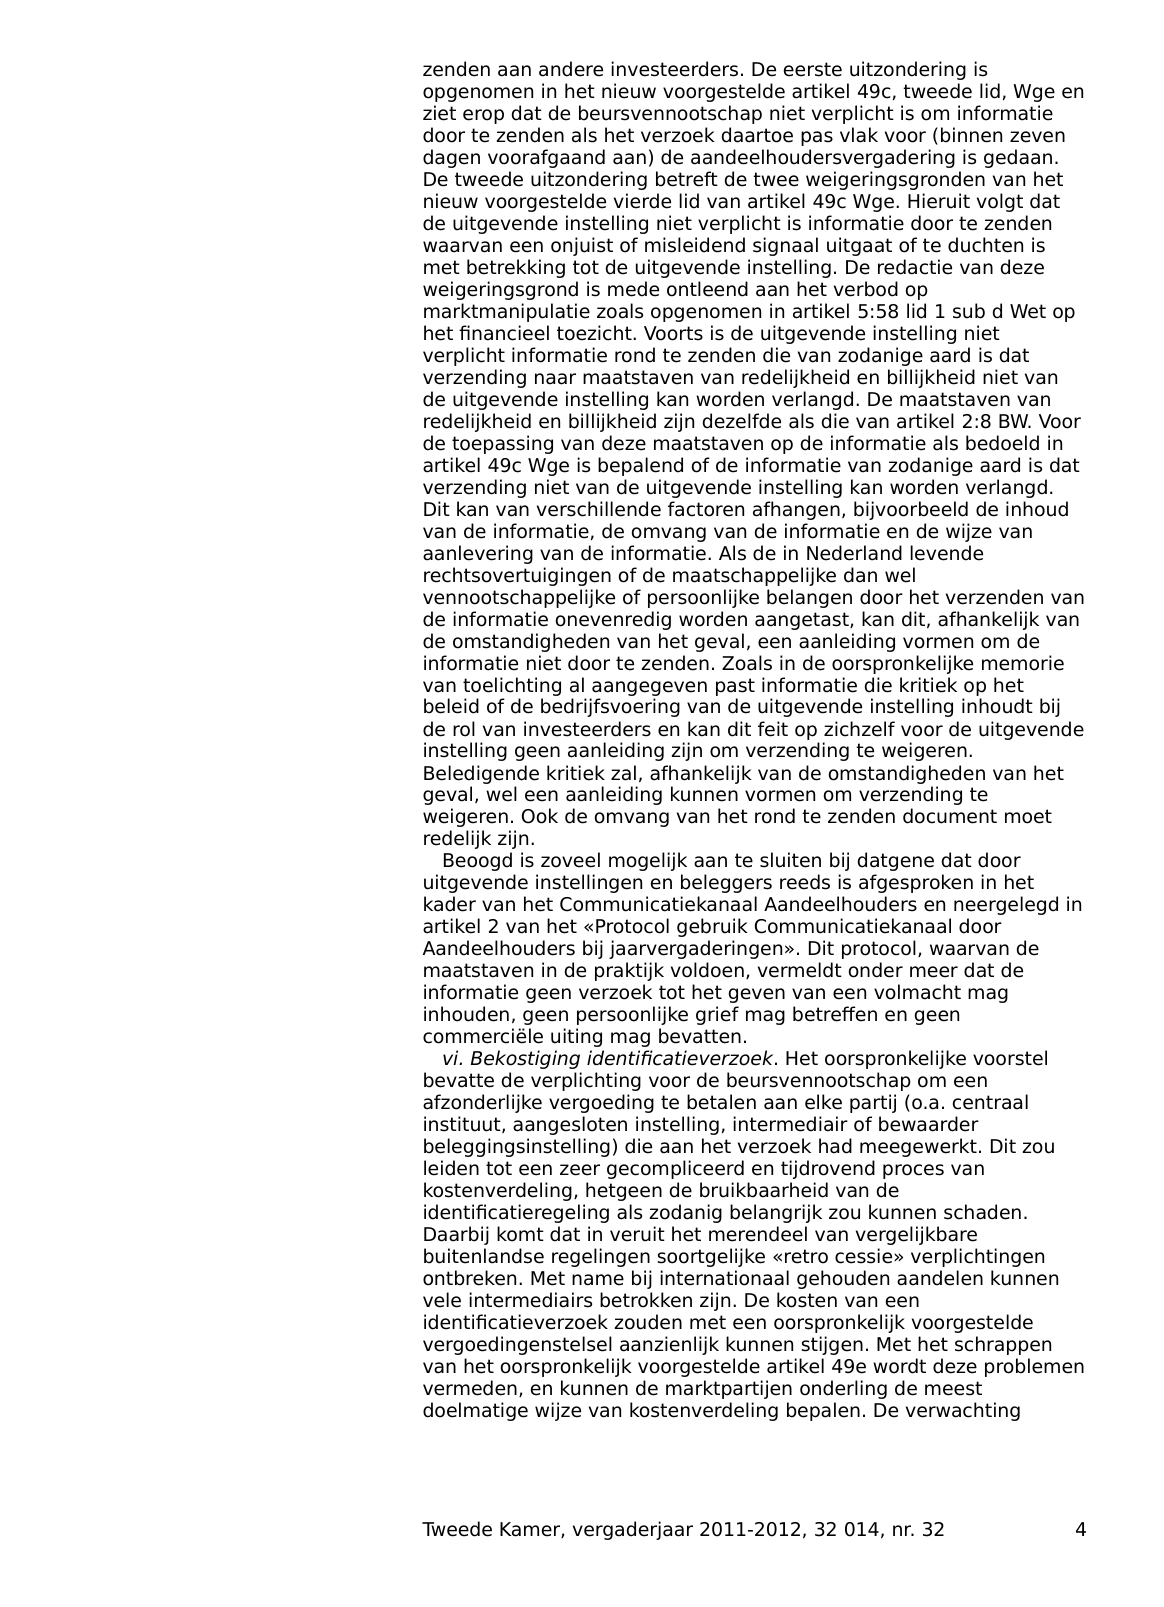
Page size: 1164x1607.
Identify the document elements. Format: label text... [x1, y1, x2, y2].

text zenden aan andere investeerders. De eerste uitzondering is opgenomen in het nieuw voorgestelde artikel 49c, tweede lid, Wge en ziet erop dat de beursvennootschap niet verplicht is om informatie door te zenden als het verzoek daartoe pas vlak voor (binnen zeven dagen voorafgaand aan) de aandeelhoudersvergadering is gedaan. De tweede uitzondering betreft de twee weigeringsgronden van het nieuw voorgestelde vierde lid van artikel 49c Wge. Hieruit volgt dat de uitgevende instelling niet verplicht is informatie door te zenden waarvan een onjuist of misleidend signaal uitgaat of te duchten is met betrekking tot de uitgevende instelling. De redactie van deze weigeringsgrond is mede ontleend aan het verbod op marktmanipulatie zoals opgenomen in artikel 5:58 lid 1 sub d Wet op het financieel toezicht. Voorts is de uitgevende instelling niet verplicht informatie rond te zenden die van zodanige aard is dat verzending naar maatstaven van redelijkheid en billijkheid niet van de uitgevende instelling kan worden verlangd. De maatstaven van redelijkheid en billijkheid zijn dezelfde als die van artikel 2:8 BW. Voor de toepassing van deze maatstaven op de informatie als bedoeld in artikel 49c Wge is bepalend of de informatie van zodanige aard is dat verzending niet van de uitgevende instelling kan worden verlangd. Dit kan van verschillende factoren afhangen, bijvoorbeeld de inhoud van de informatie, de omvang van de informatie en de wijze van aanlevering van de informatie. Als de in Nederland levende rechtsovertuigingen of de maatschappelijke dan wel vennootschappelijke of persoonlijke belangen door het verzenden van de informatie onevenredig worden aangetast, kan dit, afhankelijk van de omstandigheden van het geval, een aanleiding vormen om de informatie niet door te zenden. Zoals in de oorspronkelijke memorie van toelichting al aangegeven past informatie die kritiek op het beleid of de bedrijfsvoering van de uitgevende instelling inhoudt bij de rol van investeerders en kan dit feit op zichzelf voor de uitgevende instelling geen aanleiding zijn om verzending te weigeren. Beledigende kritiek zal, afhankelijk van de omstandigheden van het geval, wel een aanleiding kunnen vormen om verzending te weigeren. Ook de omvang van het rond te zenden document moet redelijk zijn. [422, 59, 1087, 850]
text vi. Bekostiging identificatieverzoek. Het oorspronkelijke voorstel bevatte de verplichting voor de beursvennootschap om een afzonderlijke vergoeding te betalen aan elke partij (o.a. centraal instituut, aangesloten instelling, intermediair of bewaarder beleggingsinstelling) die aan het verzoek had meegewerkt. Dit zou leiden tot een zeer gecompliceerd en tijdrovend proces van kostenverdeling, hetgeen de bruikbaarheid van de identificatieregeling als zodanig belangrijk zou kunnen schaden. Daarbij komt dat in veruit het merendeel van vergelijkbare buitenlandse regelingen soortgelijke «retro cessie» verplichtingen ontbreken. Met name bij internationaal gehouden aandelen kunnen vele intermediairs betrokken zijn. De kosten van een identificatieverzoek zouden met een oorspronkelijk voorgestelde vergoedingenstelsel aanzienlijk kunnen stijgen. Met het schrappen van het oorspronkelijk voorgestelde artikel 49e wordt deze problemen vermeden, en kunnen de marktpartijen onderling de meest doelmatige wijze van kostenverdeling bepalen. De verwachting [422, 1048, 1087, 1422]
text Beoogd is zoveel mogelijk aan te sluiten bij datgene dat door uitgevende instellingen en beleggers reeds is afgesproken in het kader van het Communicatiekanaal Aandeelhouders en neergelegd in artikel 2 van het «Protocol gebruik Communicatiekanaal door Aandeelhouders bij jaarvergaderingen». Dit protocol, waarvan de maatstaven in de praktijk voldoen, vermeldt onder meer dat de informatie geen verzoek tot het geven van een volmacht mag inhouden, geen persoonlijke grief mag betreffen en geen commerciële uiting mag bevatten. [422, 850, 1087, 1048]
